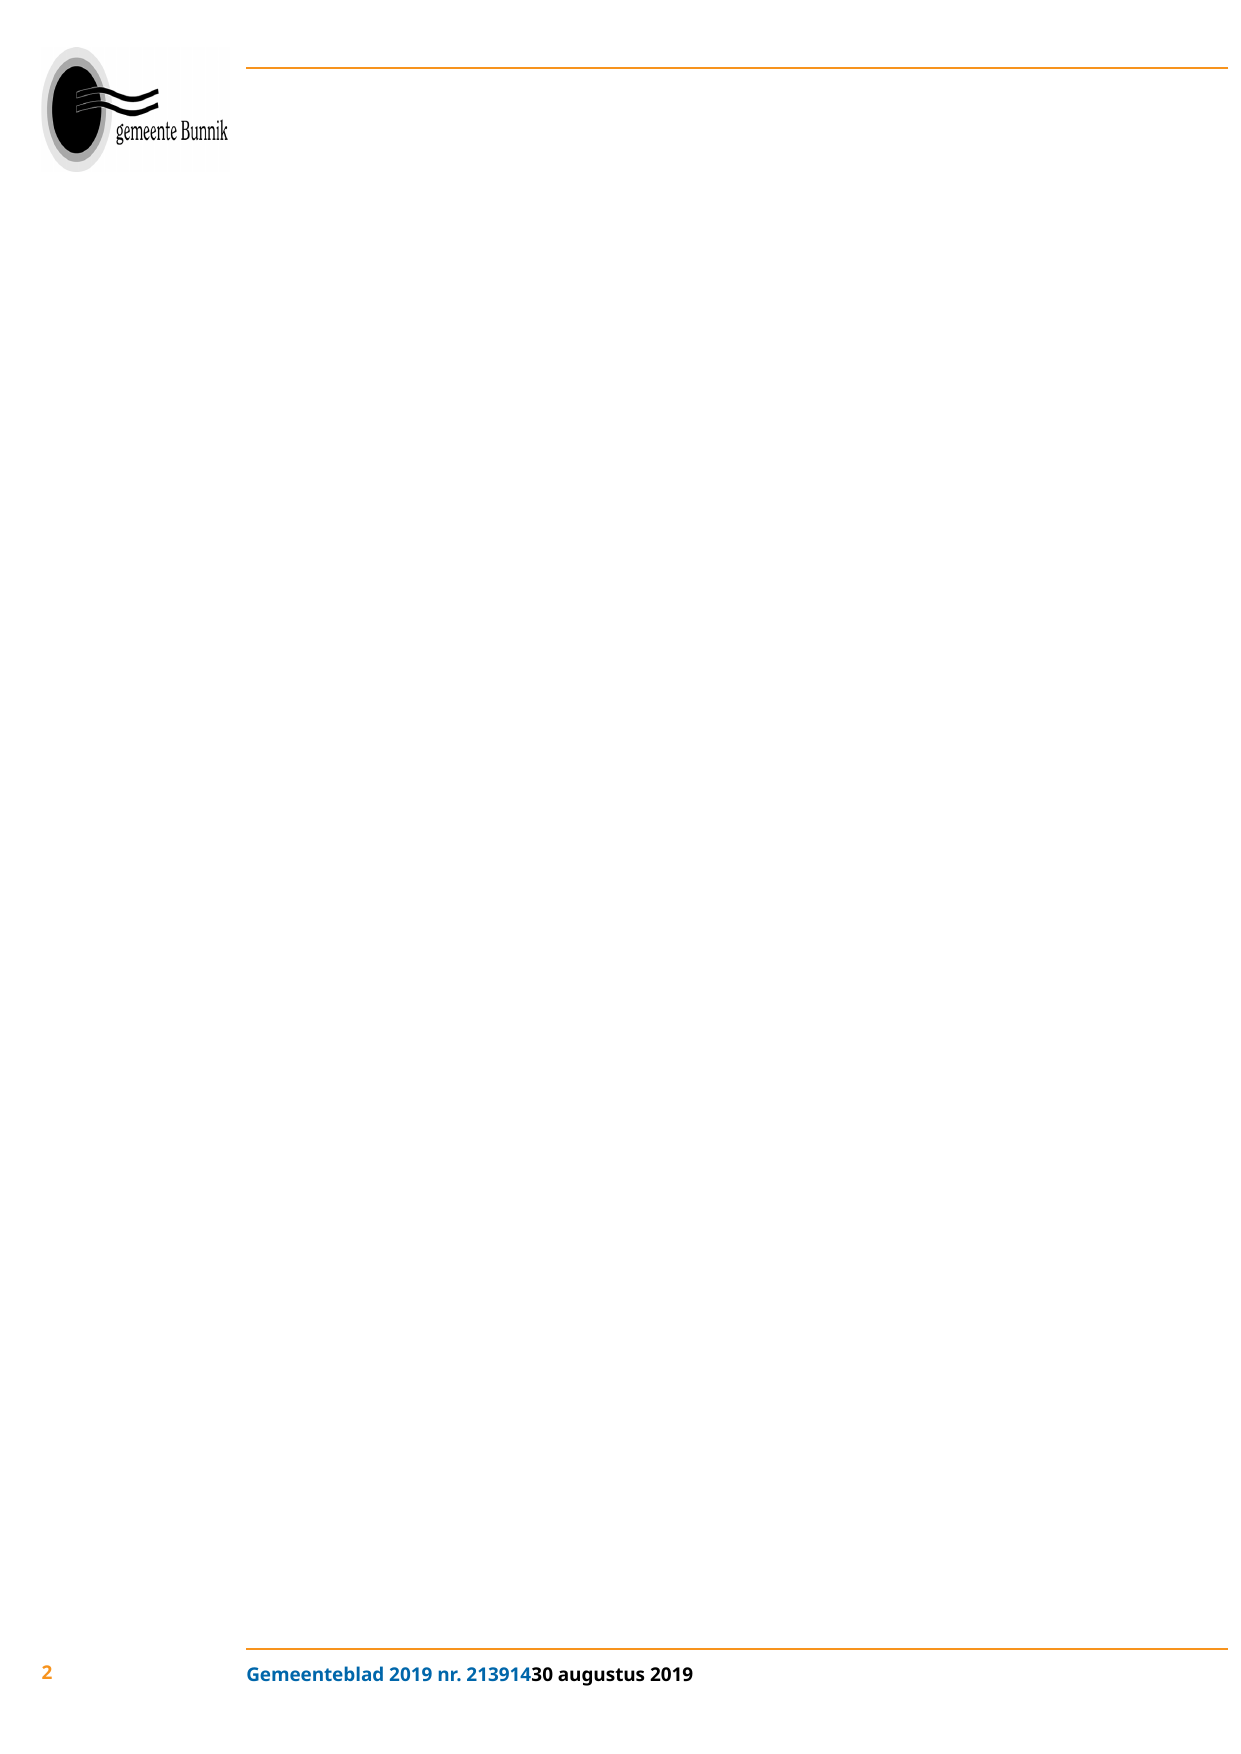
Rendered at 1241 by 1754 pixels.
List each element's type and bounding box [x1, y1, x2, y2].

picture [41, 47, 231, 172]
